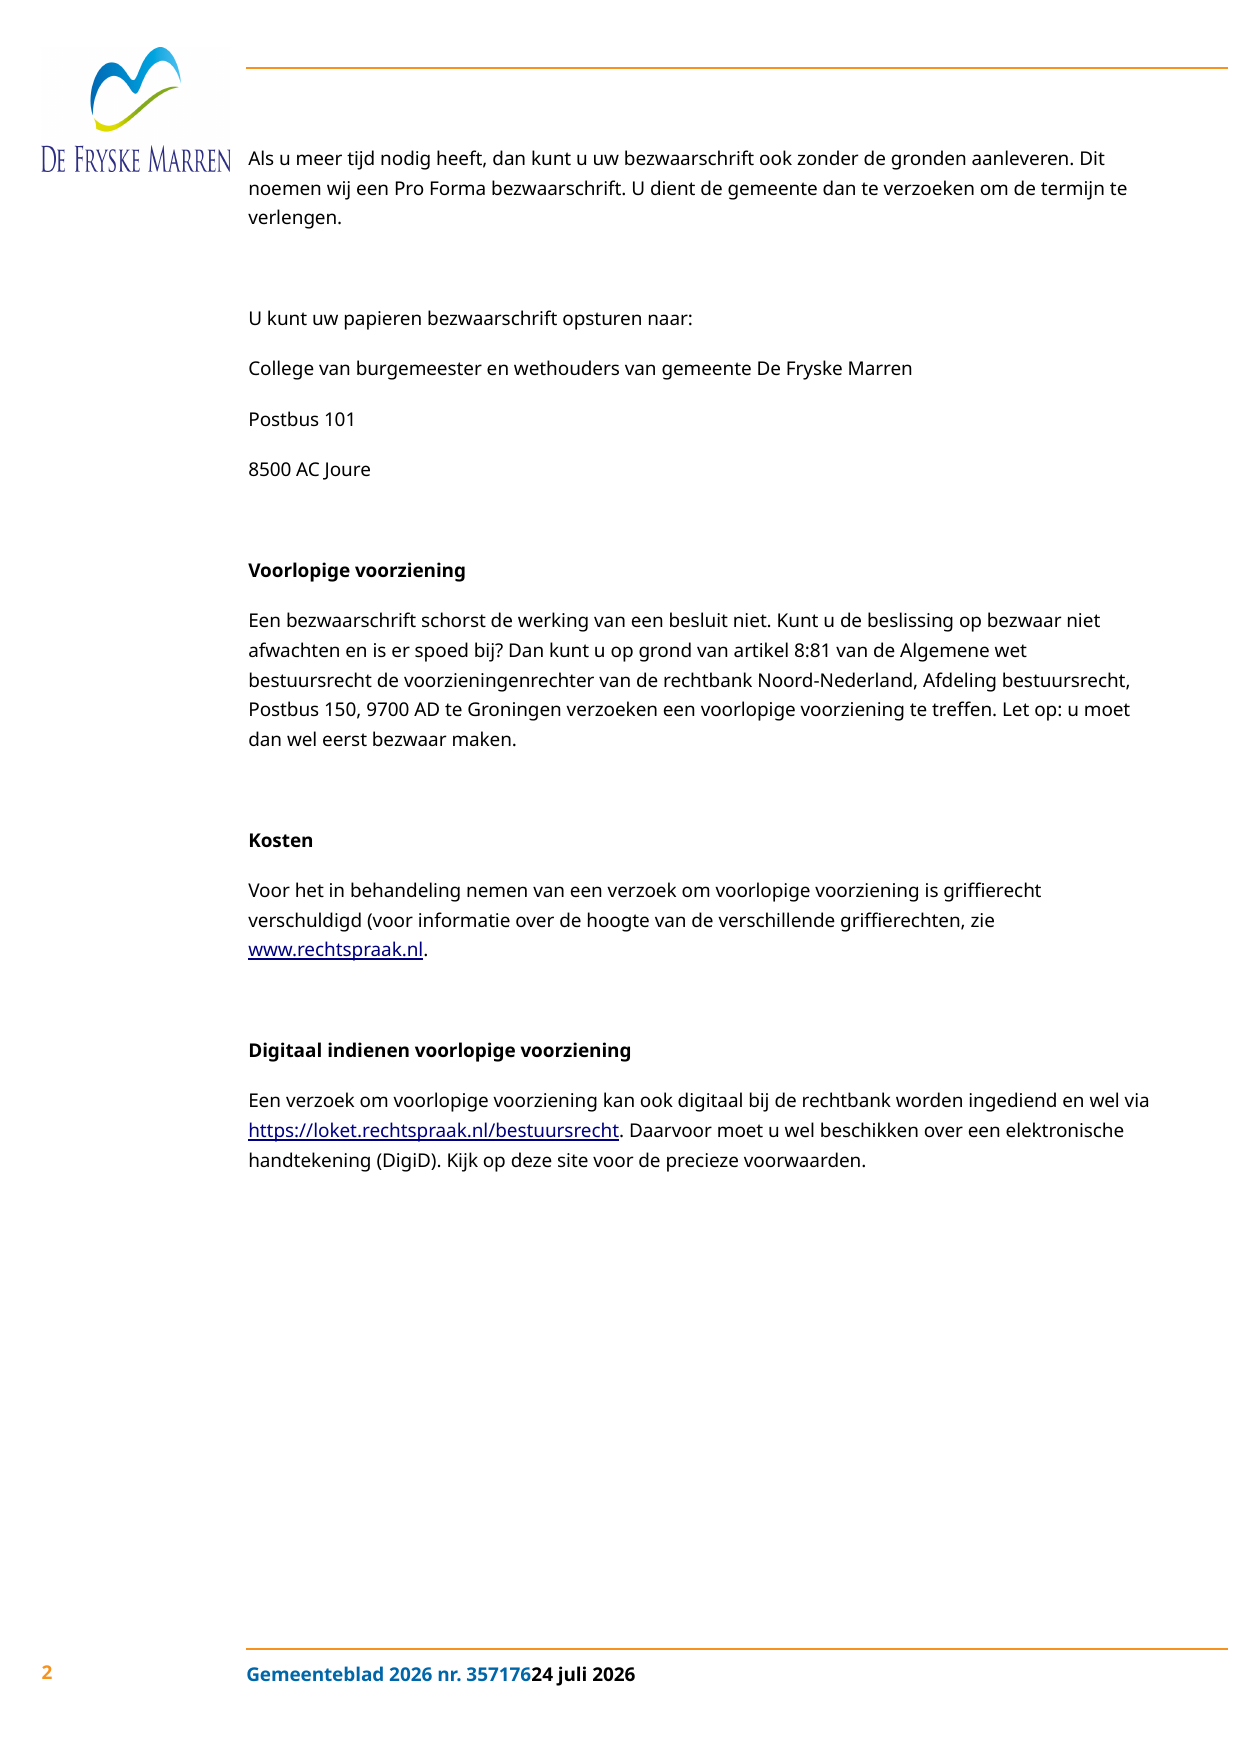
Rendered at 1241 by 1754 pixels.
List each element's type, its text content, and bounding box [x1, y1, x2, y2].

text U kunt uw papieren bezwaarschrift opsturen naar: [248, 305, 1152, 331]
text Voor het in behandeling nemen van een verzoek om voorlopige voorziening is griffierecht verschuldigd (voor informatie over de hoogte van de verschillende griffierechten, zie www.rechtspraak.nl. [248, 877, 1152, 962]
text Een bezwaarschrift schorst de werking van een besluit niet. Kunt u de beslissing op bezwaar niet afwachten en is er spoed bij? Dan kunt u op grond van artikel 8:81 van de Algemene wet bestuursrecht de voorzieningenrechter van de rechtbank Noord-Nederland, Afdeling bestuursrecht, Postbus 150, 9700 AD te Groningen verzoeken een voorlopige voorziening te treffen. Let op: u moet dan wel eerst bezwaar maken. [248, 608, 1152, 752]
text Een verzoek om voorlopige voorziening kan ook digitaal bij de rechtbank worden ingediend en wel via https://loket.rechtspraak.nl/bestuursrecht. Daarvoor moet u wel beschikken over een elektronische handtekening (DigiD). Kijk op deze site voor de precieze voorwaarden. [248, 1088, 1152, 1173]
text Postbus 101 [248, 406, 1152, 432]
picture [41, 47, 231, 172]
text Voorlopige voorziening [248, 557, 1152, 583]
text 8500 AC Joure [248, 456, 1152, 482]
text College van burgemeester en wethouders van gemeente De Fryske Marren [248, 356, 1152, 381]
text Als u meer tijd nodig heeft, dan kunt u uw bezwaarschrift ook zonder de gronden aanleveren. Dit noemen wij een Pro Forma bezwaarschrift. U dient de gemeente dan te verzoeken om de termijn te verlengen. [248, 145, 1152, 230]
text Kosten [248, 827, 1152, 853]
text Digitaal indienen voorlopige voorziening [248, 1037, 1152, 1063]
